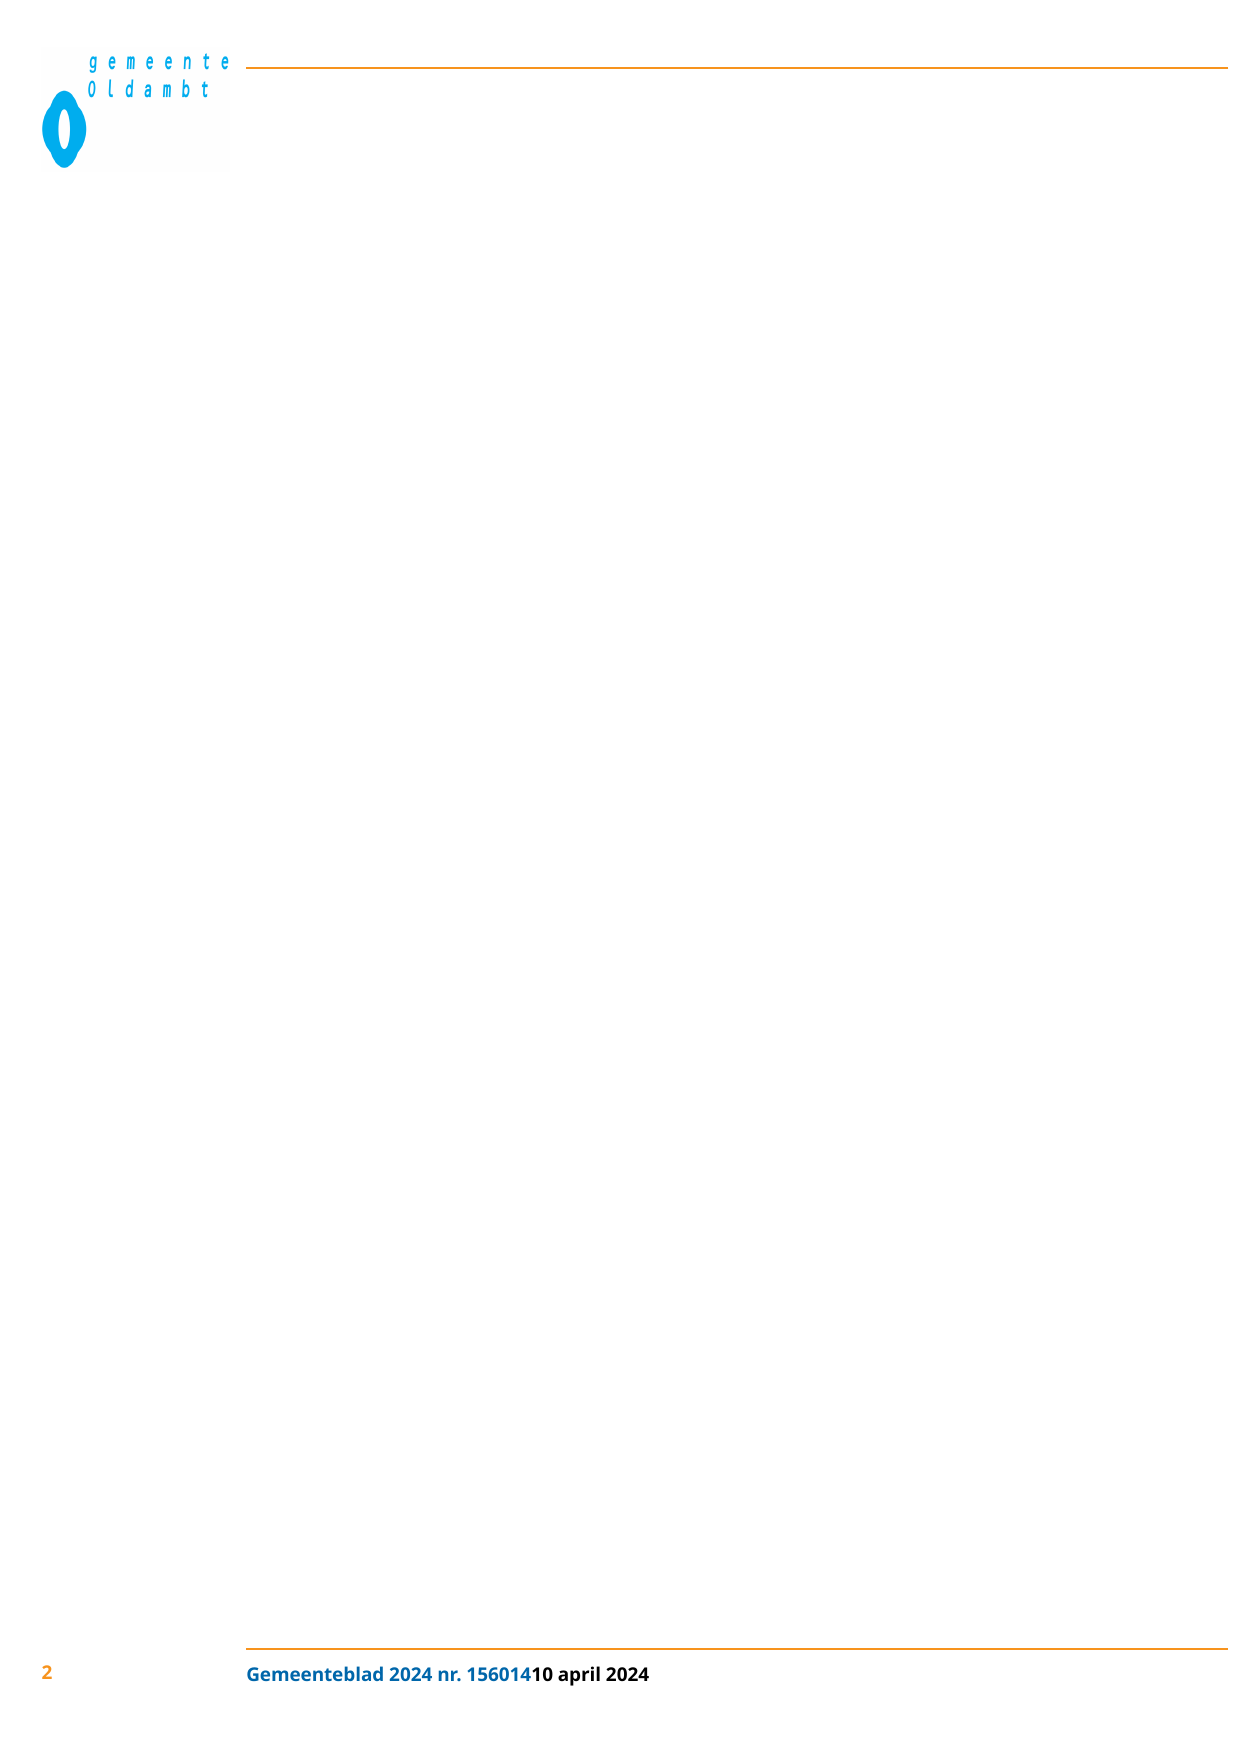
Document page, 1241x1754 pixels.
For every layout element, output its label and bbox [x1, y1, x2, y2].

picture [41, 47, 231, 172]
